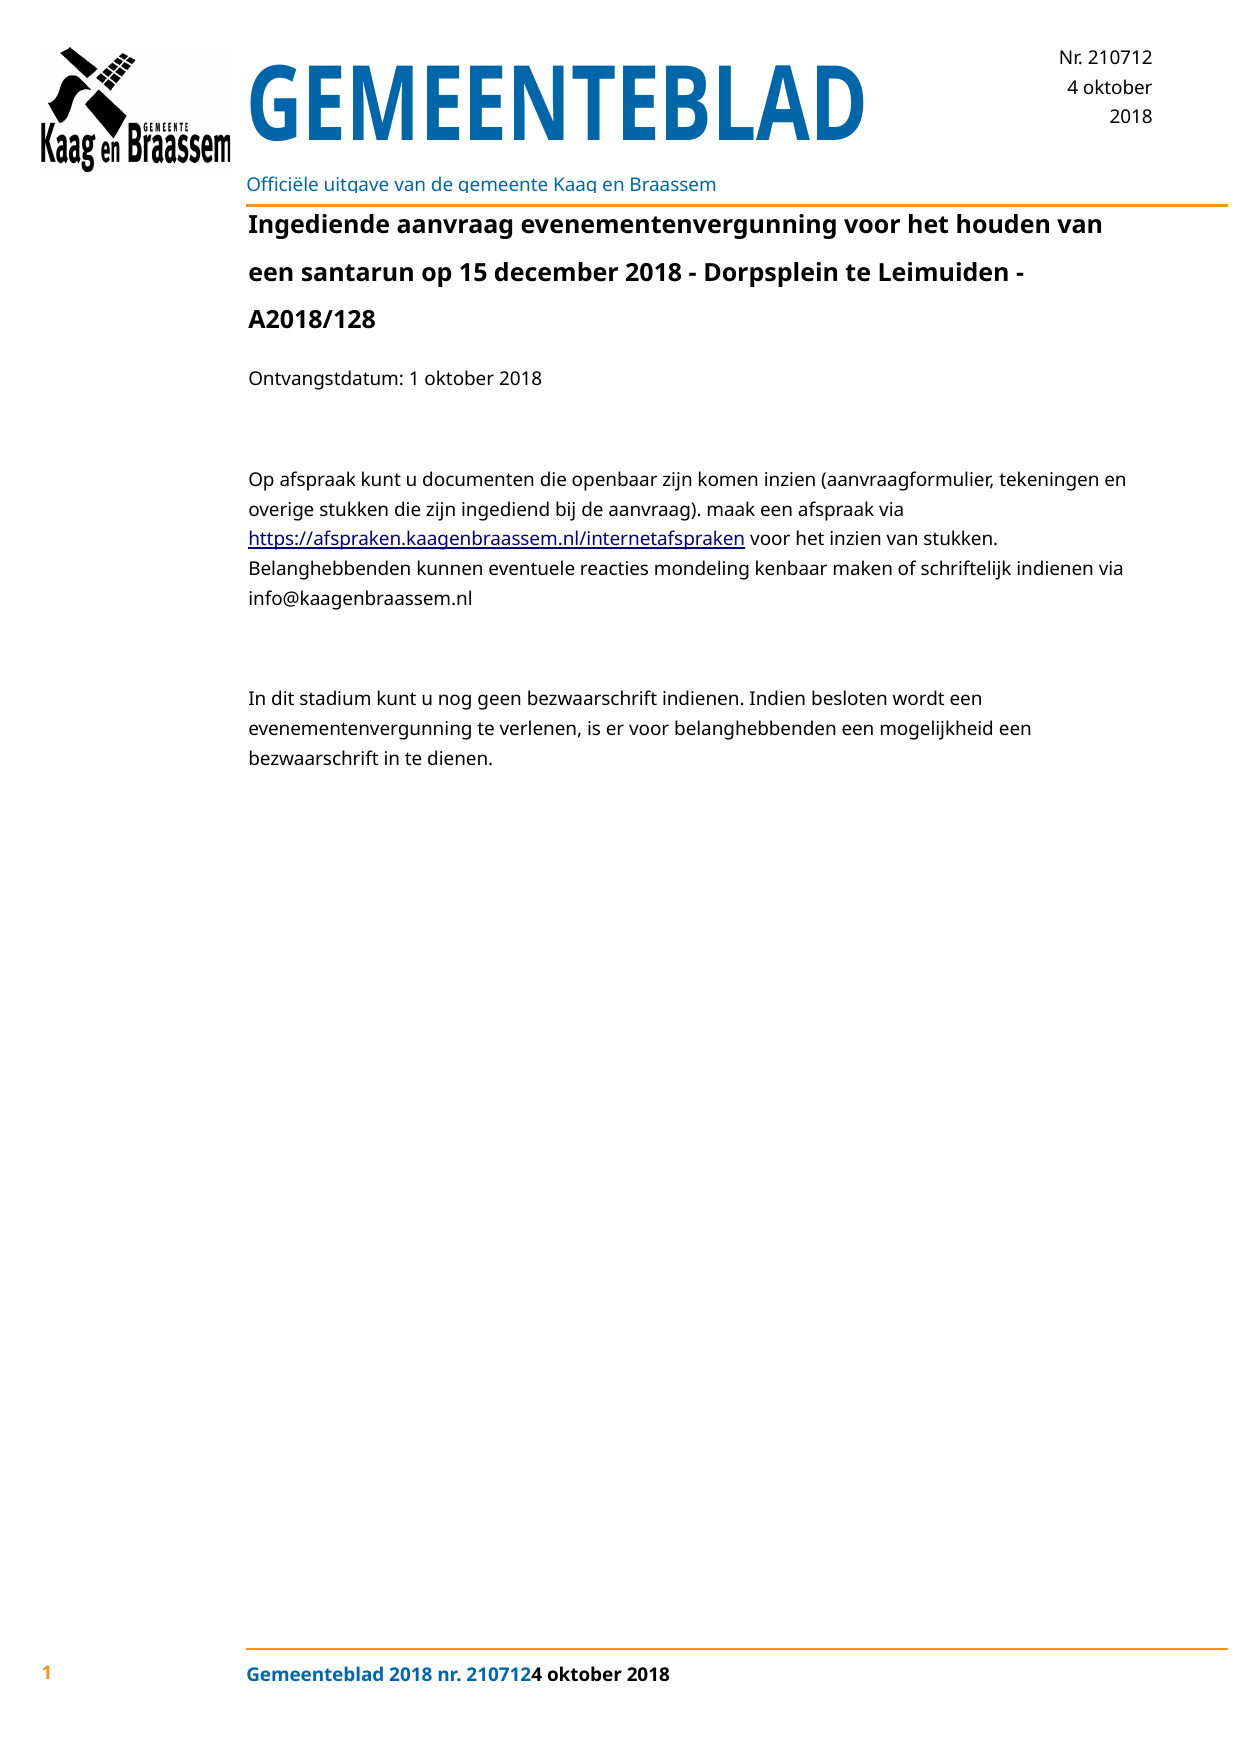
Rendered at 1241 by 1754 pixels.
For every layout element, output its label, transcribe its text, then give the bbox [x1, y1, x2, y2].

text Ontvangstdatum: 1 oktober 2018 [248, 366, 1152, 391]
picture [41, 47, 231, 172]
text Op afspraak kunt u documenten die openbaar zijn komen inzien (aanvraagformulier, tekeningen en overige stukken die zijn ingediend bij de aanvraag). maak een afspraak via https://afspraken.kaagenbraassem.nl/internetafspraken voor het inzien van stukken. Belanghebbenden kunnen eventuele reacties mondeling kenbaar maken of schriftelijk indienen via info@kaagenbraassem.nl [248, 466, 1152, 610]
text Ingediende aanvraag evenementenvergunning voor het houden van een santarun op 15 december 2018 - Dorpsplein te Leimuiden - A2018/128 [248, 207, 1152, 336]
text In dit stadium kunt u nog geen bezwaarschrift indienen. Indien besloten wordt een evenementenvergunning te verlenen, is er voor belanghebbenden een mogelijkheid een bezwaarschrift in te dienen. [248, 686, 1152, 770]
